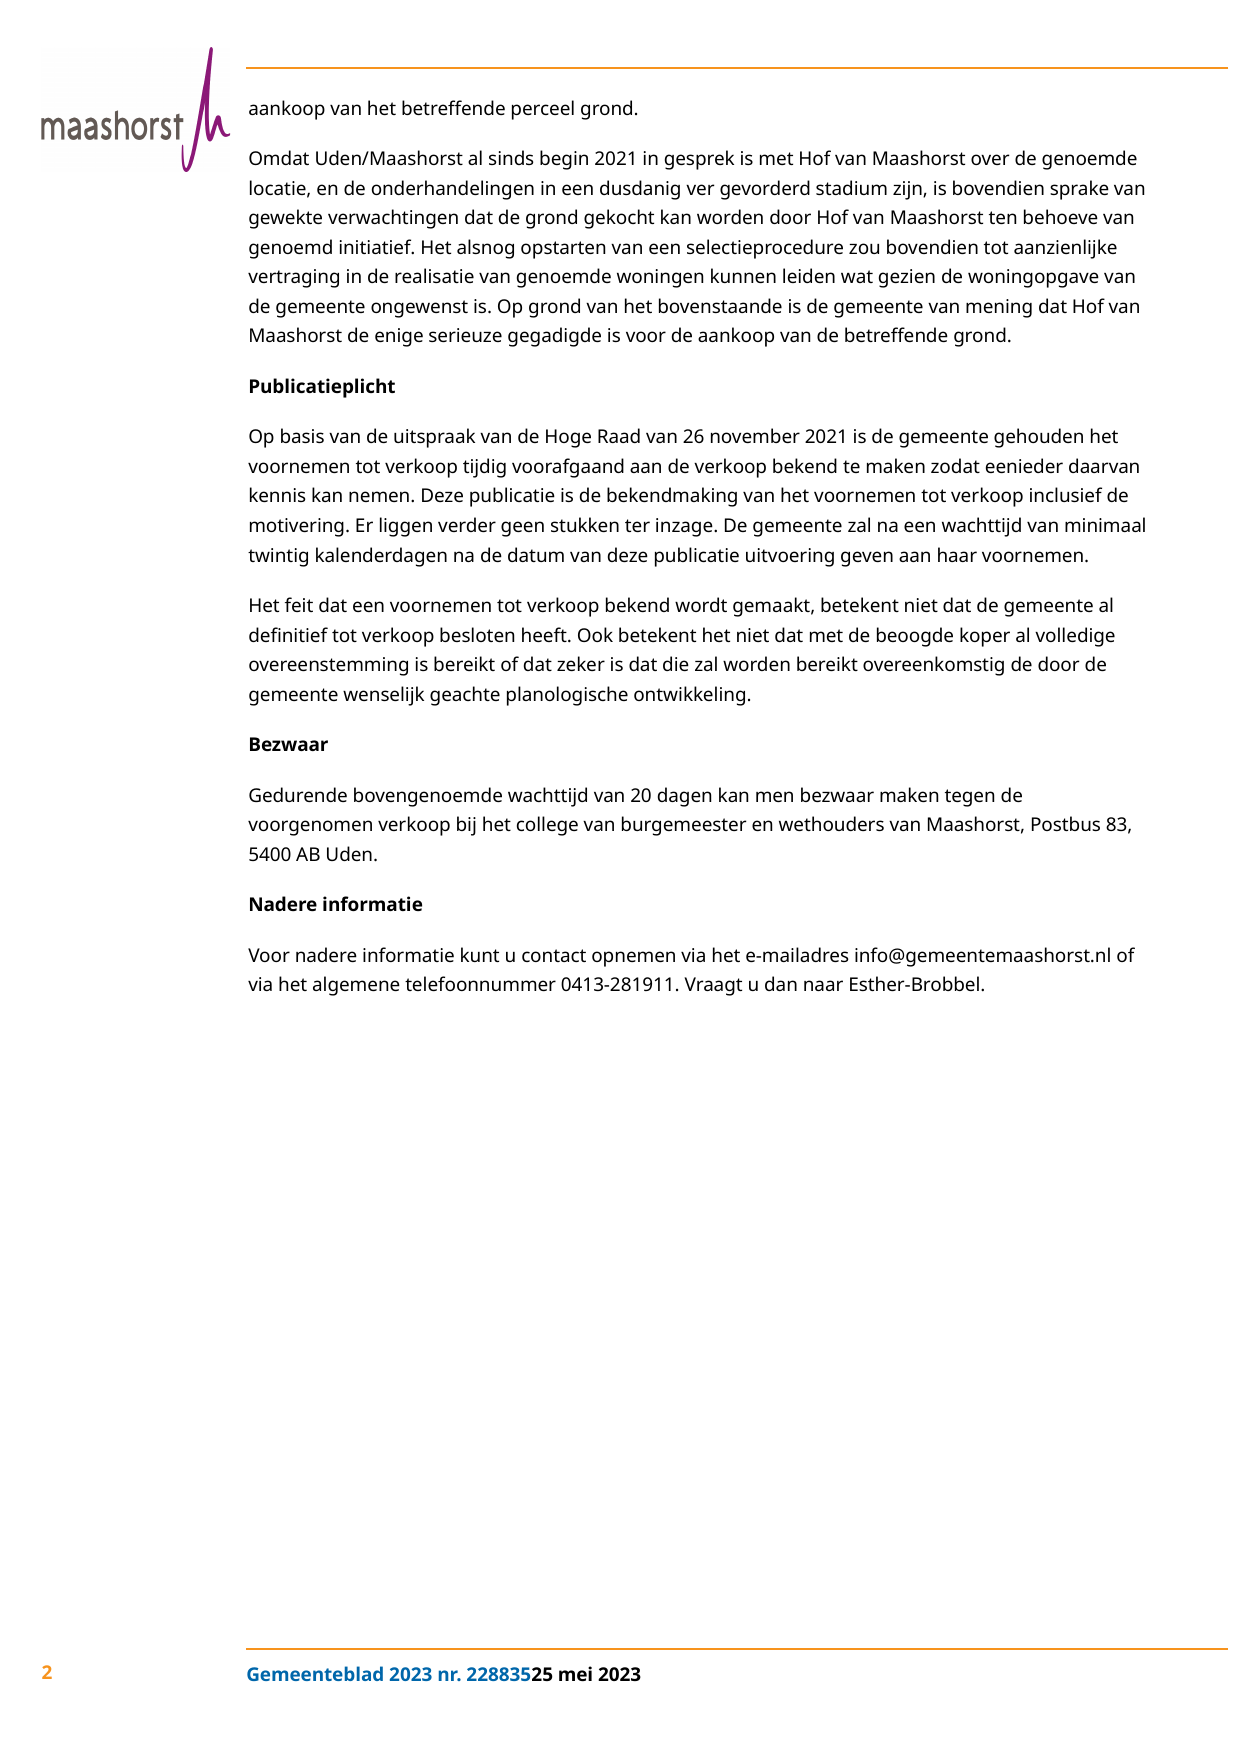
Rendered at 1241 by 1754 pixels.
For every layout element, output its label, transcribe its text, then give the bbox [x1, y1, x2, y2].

text Op basis van de uitspraak van de Hoge Raad van 26 november 2021 is de gemeente gehouden het voornemen tot verkoop tijdig voorafgaand aan de verkoop bekend te maken zodat eenieder daarvan kennis kan nemen. Deze publicatie is de bekendmaking van het voornemen tot verkoop inclusief de motivering. Er liggen verder geen stukken ter inzage. De gemeente zal na een wachttijd van minimaal twintig kalenderdagen na de datum van deze publicatie uitvoering geven aan haar voornemen. [248, 423, 1152, 568]
picture [41, 47, 231, 172]
text Bezwaar [248, 731, 1152, 757]
text Omdat Uden/Maashorst al sinds begin 2021 in gesprek is met Hof van Maashorst over de genoemde locatie, en de onderhandelingen in een dusdanig ver gevorderd stadium zijn, is bovendien sprake van gewekte verwachtingen dat de grond gekocht kan worden door Hof van Maashorst ten behoeve van genoemd initiatief. Het alsnog opstarten van een selectieprocedure zou bovendien tot aanzienlijke vertraging in de realisatie van genoemde woningen kunnen leiden wat gezien de woningopgave van de gemeente ongewenst is. Op grond van het bovenstaande is de gemeente van mening dat Hof van Maashorst de enige serieuze gegadigde is voor de aankoop van de betreffende grond. [248, 145, 1152, 348]
text Nadere informatie [248, 891, 1152, 917]
text Gedurende bovengenoemde wachttijd van 20 dagen kan men bezwaar maken tegen de voorgenomen verkoop bij het college van burgemeester en wethouders van Maashorst, Postbus 83, 5400 AB Uden. [248, 782, 1152, 867]
text aankoop van het betreffende perceel grond. [248, 95, 1152, 121]
text Publicatieplicht [248, 373, 1152, 399]
text Het feit dat een voornemen tot verkoop bekend wordt gemaakt, betekent niet dat de gemeente al definitief tot verkoop besloten heeft. Ook betekent het niet dat met de beoogde koper al volledige overeenstemming is bereikt of dat zeker is dat die zal worden bereikt overeenkomstig de door de gemeente wenselijk geachte planologische ontwikkeling. [248, 592, 1152, 707]
text Voor nadere informatie kunt u contact opnemen via het e-mailadres info@gemeentemaashorst.nl of via het algemene telefoonnummer 0413-281911. Vraagt u dan naar Esther-Brobbel. [248, 942, 1152, 997]
